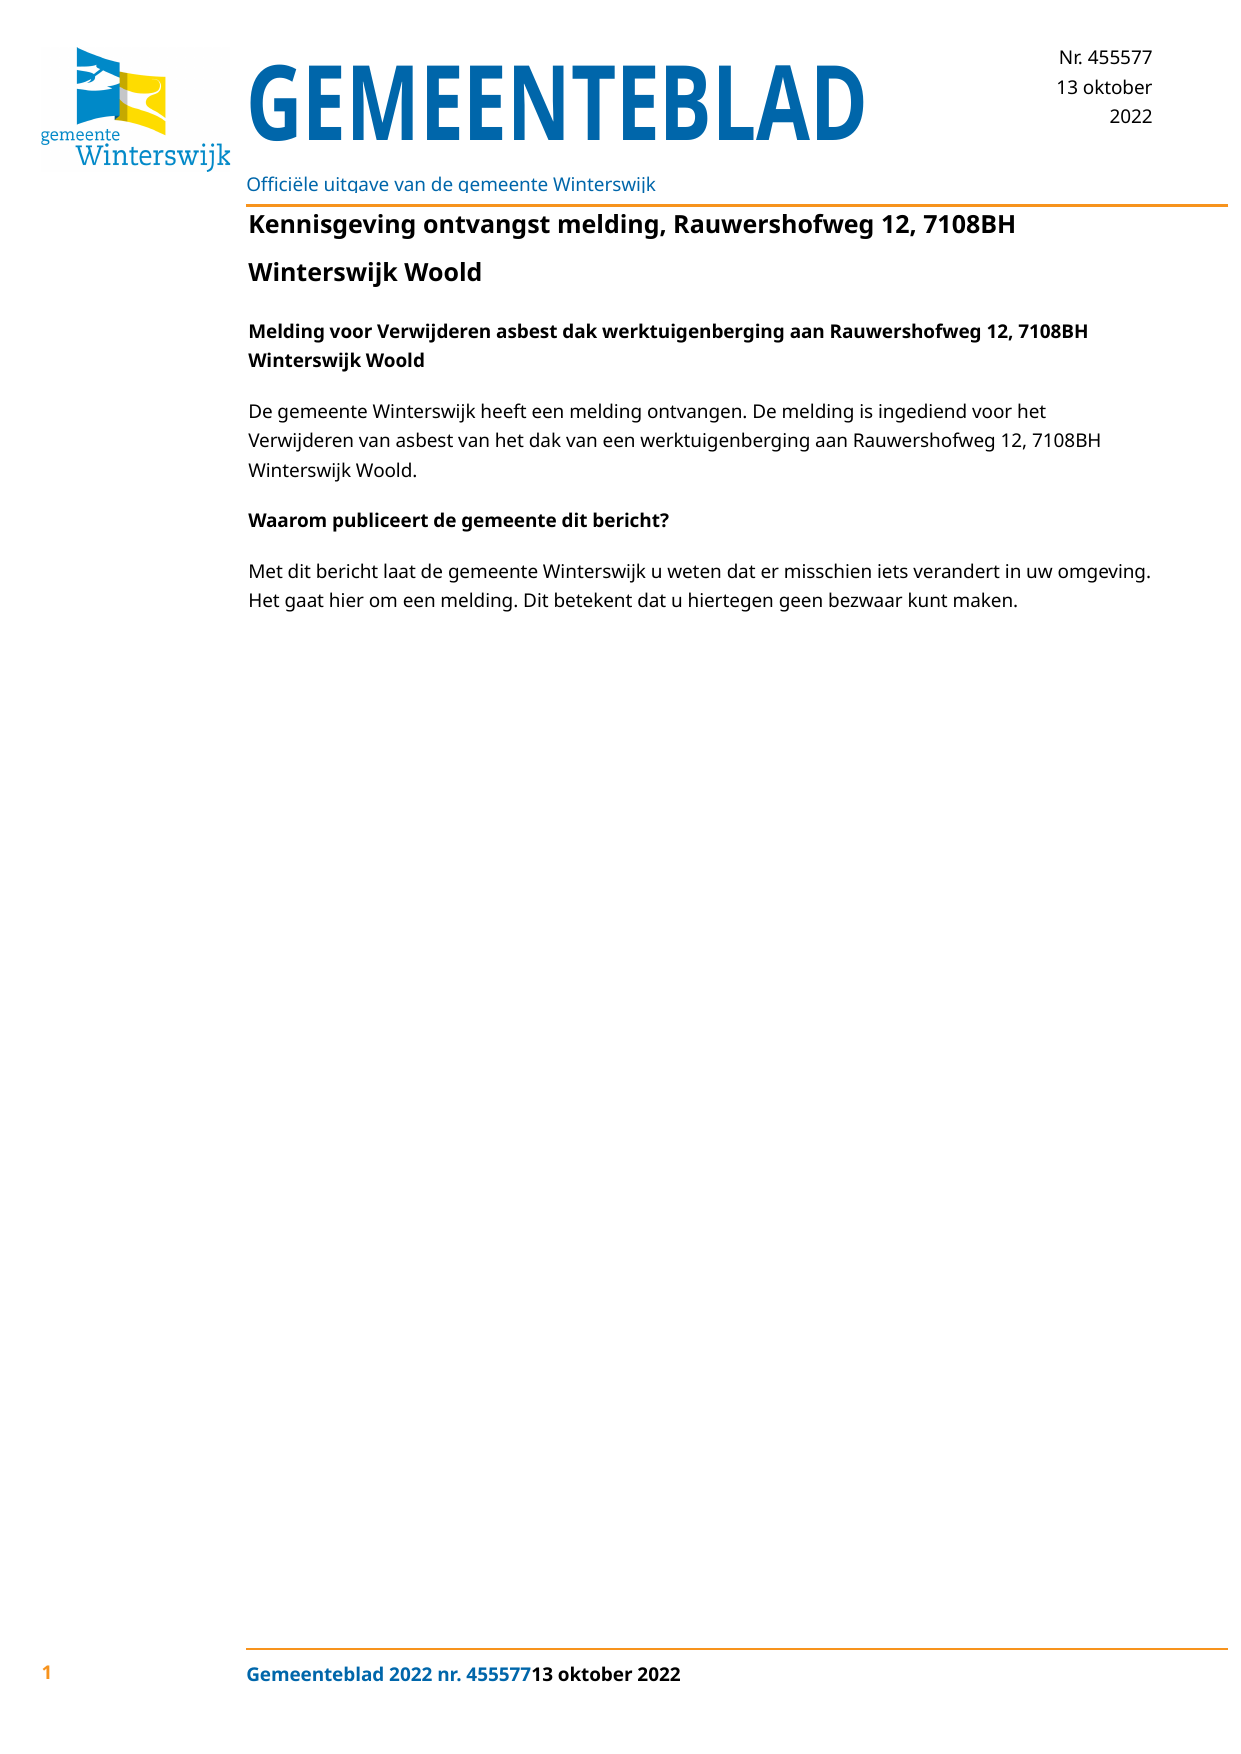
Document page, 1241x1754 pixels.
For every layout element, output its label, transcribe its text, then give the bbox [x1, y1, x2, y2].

text Melding voor Verwijderen asbest dak werktuigenberging aan Rauwershofweg 12, 7108BH Winterswijk Woold [248, 318, 1152, 373]
text De gemeente Winterswijk heeft een melding ontvangen. De melding is ingediend voor het Verwijderen van asbest van het dak van een werktuigenberging aan Rauwershofweg 12, 7108BH Winterswijk Woold. [248, 398, 1152, 483]
picture [41, 47, 231, 172]
text Kennisgeving ontvangst melding, Rauwershofweg 12, 7108BH Winterswijk Woold [248, 207, 1152, 288]
picture [225, 153, 231, 162]
text Met dit bericht laat de gemeente Winterswijk u weten dat er misschien iets verandert in uw omgeving. Het gaat hier om een melding. Dit betekent dat u hiertegen geen bezwaar kunt maken. [248, 558, 1152, 613]
text Waarom publiceert de gemeente dit bericht? [248, 507, 1152, 533]
